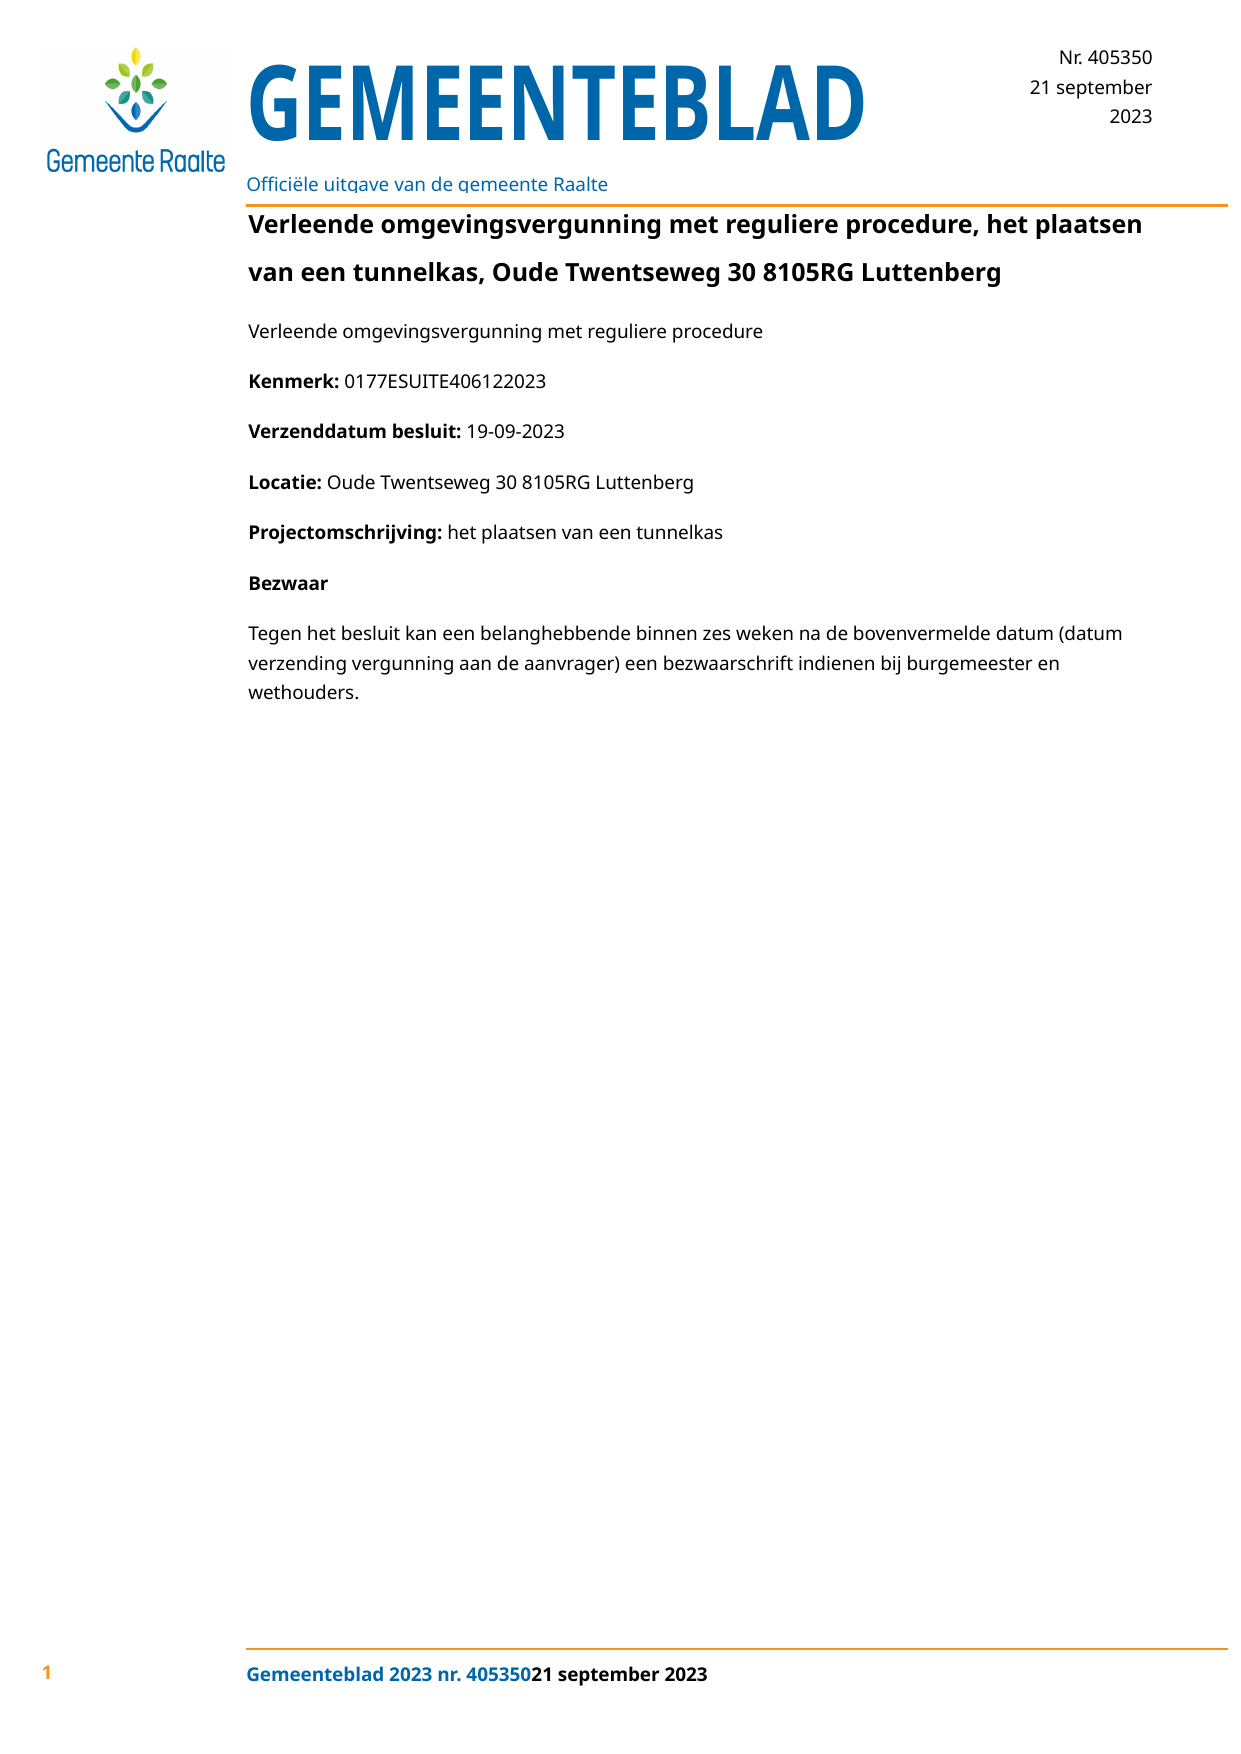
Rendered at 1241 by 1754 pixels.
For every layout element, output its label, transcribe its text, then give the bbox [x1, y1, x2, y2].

text Projectomschrijving: het plaatsen van een tunnelkas [248, 519, 1152, 545]
text Tegen het besluit kan een belanghebbende binnen zes weken na de bovenvermelde datum (datum verzending vergunning aan de aanvrager) een bezwaarschrift indienen bij burgemeester en wethouders. [248, 620, 1152, 705]
text Locatie: Oude Twentseweg 30 8105RG Luttenberg [248, 469, 1152, 495]
picture [41, 47, 231, 172]
text Bezwaar [248, 570, 1152, 596]
text Verleende omgevingsvergunning met reguliere procedure, het plaatsen van een tunnelkas, Oude Twentseweg 30 8105RG Luttenberg [248, 207, 1152, 288]
text Verzenddatum besluit: 19-09-2023 [248, 419, 1152, 444]
text Verleende omgevingsvergunning met reguliere procedure [248, 318, 1152, 344]
text Kenmerk: 0177ESUITE406122023 [248, 368, 1152, 394]
